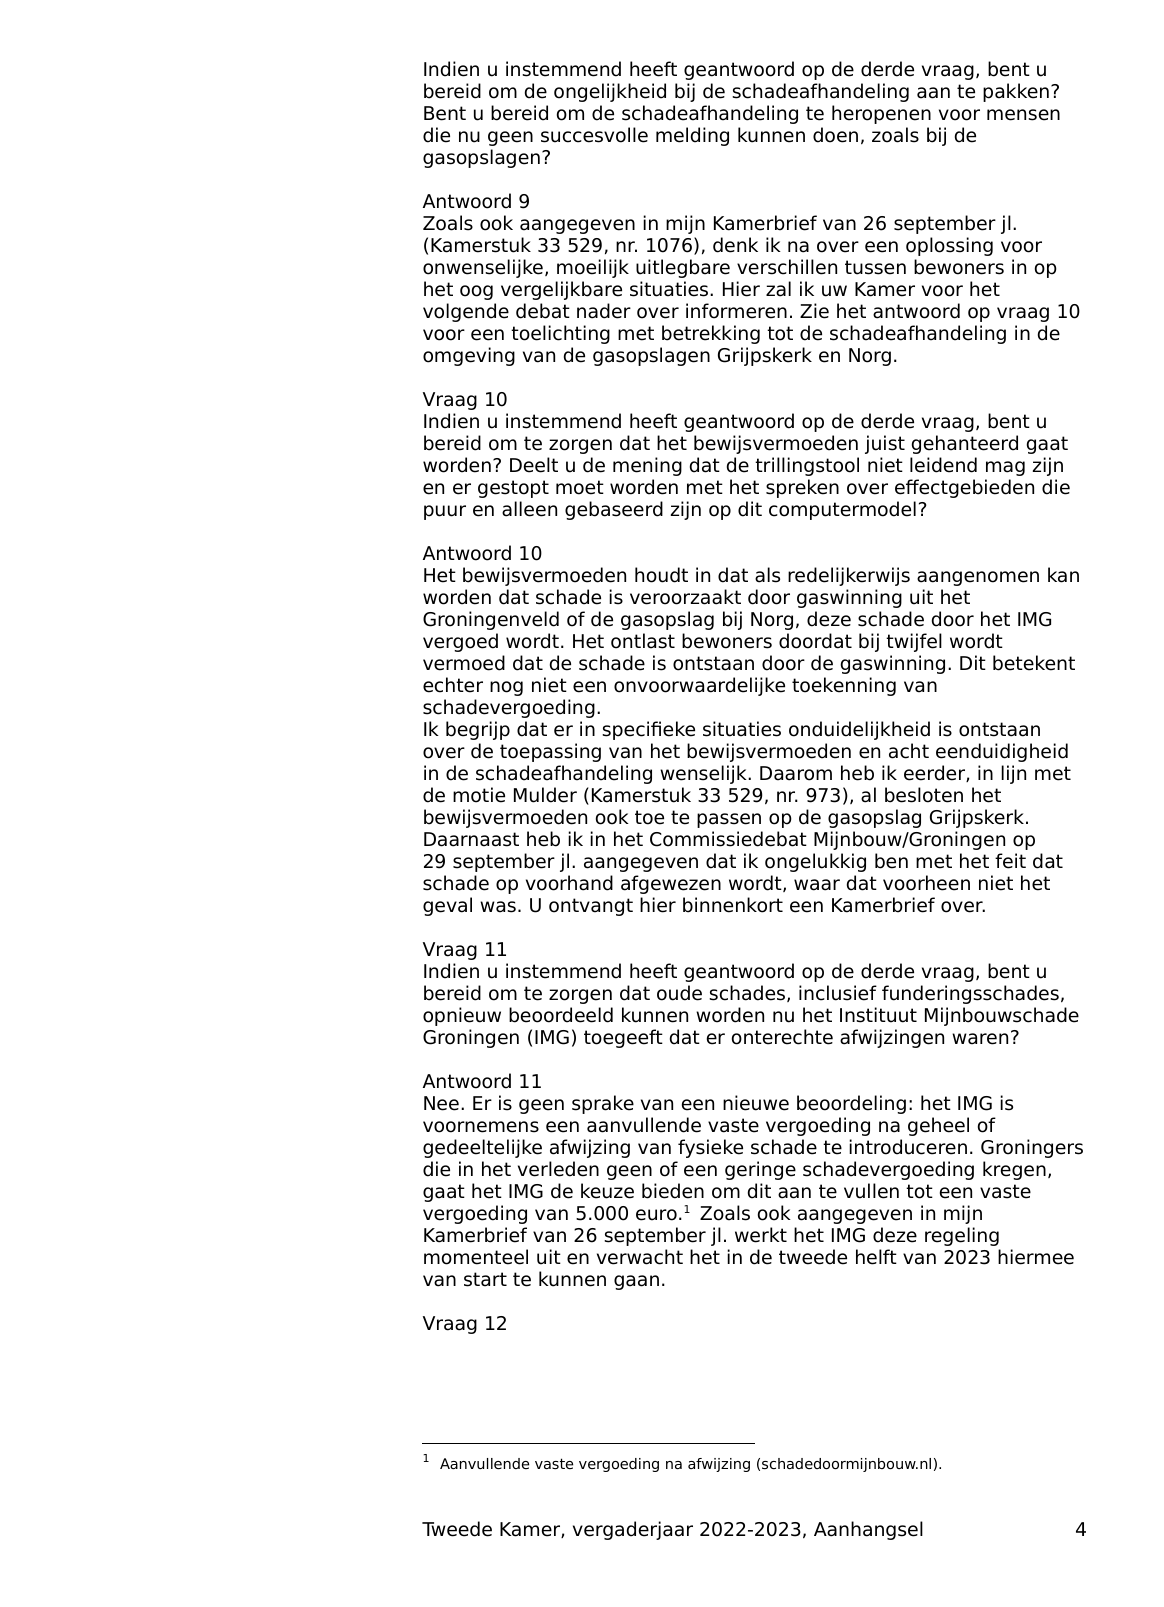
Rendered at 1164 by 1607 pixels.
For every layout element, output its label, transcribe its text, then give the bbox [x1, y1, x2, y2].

text Ik begrijp dat er in specifieke situaties onduidelijkheid is ontstaan over de toepassing van het bewijsvermoeden en acht eenduidigheid in de schadeafhandeling wenselijk. Daarom heb ik eerder, in lijn met de motie Mulder (Kamerstuk 33 529, nr. 973), al besloten het bewijsvermoeden ook toe te passen op de gasopslag Grijpskerk. Daarnaast heb ik in het Commissiedebat Mijnbouw/Groningen op 29 september jl. aangegeven dat ik ongelukkig ben met het feit dat schade op voorhand afgewezen wordt, waar dat voorheen niet het geval was. U ontvangt hier binnenkort een Kamerbrief over. [422, 719, 1087, 917]
text Indien u instemmend heeft geantwoord op de derde vraag, bent u bereid om te zorgen dat oude schades, inclusief funderingsschades, opnieuw beoordeeld kunnen worden nu het Instituut Mijnbouwschade Groningen (IMG) toegeeft dat er onterechte afwijzingen waren? [422, 961, 1087, 1049]
text Antwoord 9 [422, 191, 1087, 213]
text Vraag 11 [422, 939, 1087, 961]
text Het bewijsvermoeden houdt in dat als redelijkerwijs aangenomen kan worden dat schade is veroorzaakt door gaswinning uit het Groningenveld of de gasopslag bij Norg, deze schade door het IMG vergoed wordt. Het ontlast bewoners doordat bij twijfel wordt vermoed dat de schade is ontstaan door de gaswinning. Dit betekent echter nog niet een onvoorwaardelijke toekenning van schadevergoeding. [422, 565, 1087, 719]
text Aanvullende vaste vergoeding na afwijzing (schadedoormijnbouw.nl). [422, 1452, 1087, 1474]
text Vraag 12 [422, 1313, 1087, 1335]
text Zoals ook aangegeven in mijn Kamerbrief van 26 september jl. (Kamerstuk 33 529, nr. 1076), denk ik na over een oplossing voor onwenselijke, moeilijk uitlegbare verschillen tussen bewoners in op het oog vergelijkbare situaties. Hier zal ik uw Kamer voor het volgende debat nader over informeren. Zie het antwoord op vraag 10 voor een toelichting met betrekking tot de schadeafhandeling in de omgeving van de gasopslagen Grijpskerk en Norg. [422, 213, 1087, 367]
text Antwoord 10 [422, 543, 1087, 565]
text Indien u instemmend heeft geantwoord op de derde vraag, bent u bereid om te zorgen dat het bewijsvermoeden juist gehanteerd gaat worden? Deelt u de mening dat de trillingstool niet leidend mag zijn en er gestopt moet worden met het spreken over effectgebieden die puur en alleen gebaseerd zijn op dit computermodel? [422, 411, 1087, 521]
text Nee. Er is geen sprake van een nieuwe beoordeling: het IMG is voornemens een aanvullende vaste vergoeding na geheel of gedeeltelijke afwijzing van fysieke schade te introduceren. Groningers die in het verleden geen of een geringe schadevergoeding kregen, gaat het IMG de keuze bieden om dit aan te vullen tot een vaste vergoeding van 5.000 euro. Zoals ook aangegeven in mijn Kamerbrief van 26 september jl. werkt het IMG deze regeling momenteel uit en verwacht het in de tweede helft van 2023 hiermee van start te kunnen gaan. [422, 1093, 1087, 1291]
text Antwoord 11 [422, 1071, 1087, 1093]
text Indien u instemmend heeft geantwoord op de derde vraag, bent u bereid om de ongelijkheid bij de schadeafhandeling aan te pakken? Bent u bereid om de schadeafhandeling te heropenen voor mensen die nu geen succesvolle melding kunnen doen, zoals bij de gasopslagen? [422, 59, 1087, 169]
text Vraag 10 [422, 389, 1087, 411]
